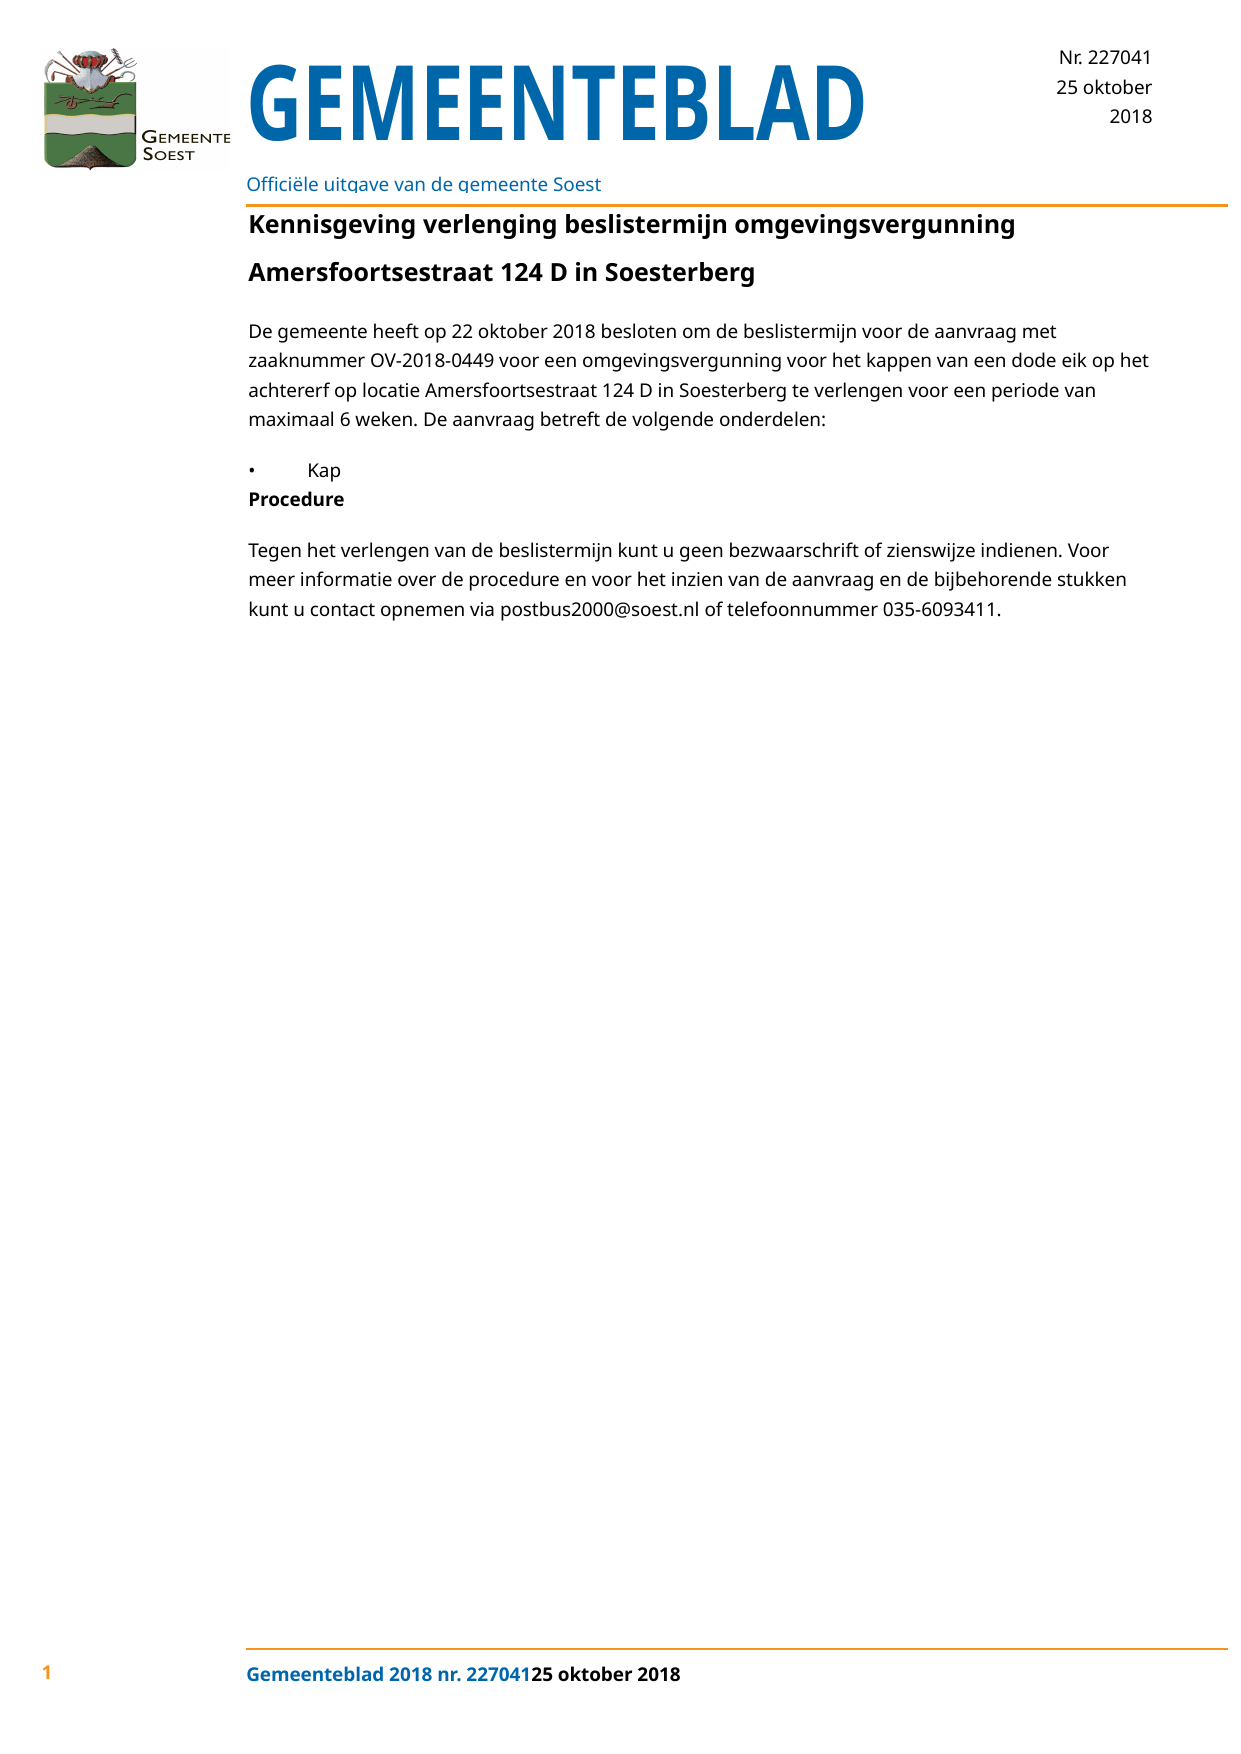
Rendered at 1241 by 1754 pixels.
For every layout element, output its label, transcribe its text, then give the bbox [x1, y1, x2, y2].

picture [41, 47, 231, 172]
text Kennisgeving verlenging beslistermijn omgevingsvergunning Amersfoortsestraat 124 D in Soesterberg [248, 207, 1152, 288]
list Kap [248, 457, 1152, 483]
text Procedure [248, 487, 1152, 512]
text Tegen het verlengen van de beslistermijn kunt u geen bezwaarschrift of zienswijze indienen. Voor meer informatie over de procedure en voor het inzien van de aanvraag en de bijbehorende stukken kunt u contact opnemen via postbus2000@soest.nl of telefoonnummer 035-6093411. [248, 537, 1152, 622]
text De gemeente heeft op 22 oktober 2018 besloten om de beslistermijn voor de aanvraag met zaaknummer OV-2018-0449 voor een omgevingsvergunning voor het kappen van een dode eik op het achtererf op locatie Amersfoortsestraat 124 D in Soesterberg te verlengen voor een periode van maximaal 6 weken. De aanvraag betreft de volgende onderdelen: [248, 318, 1152, 432]
